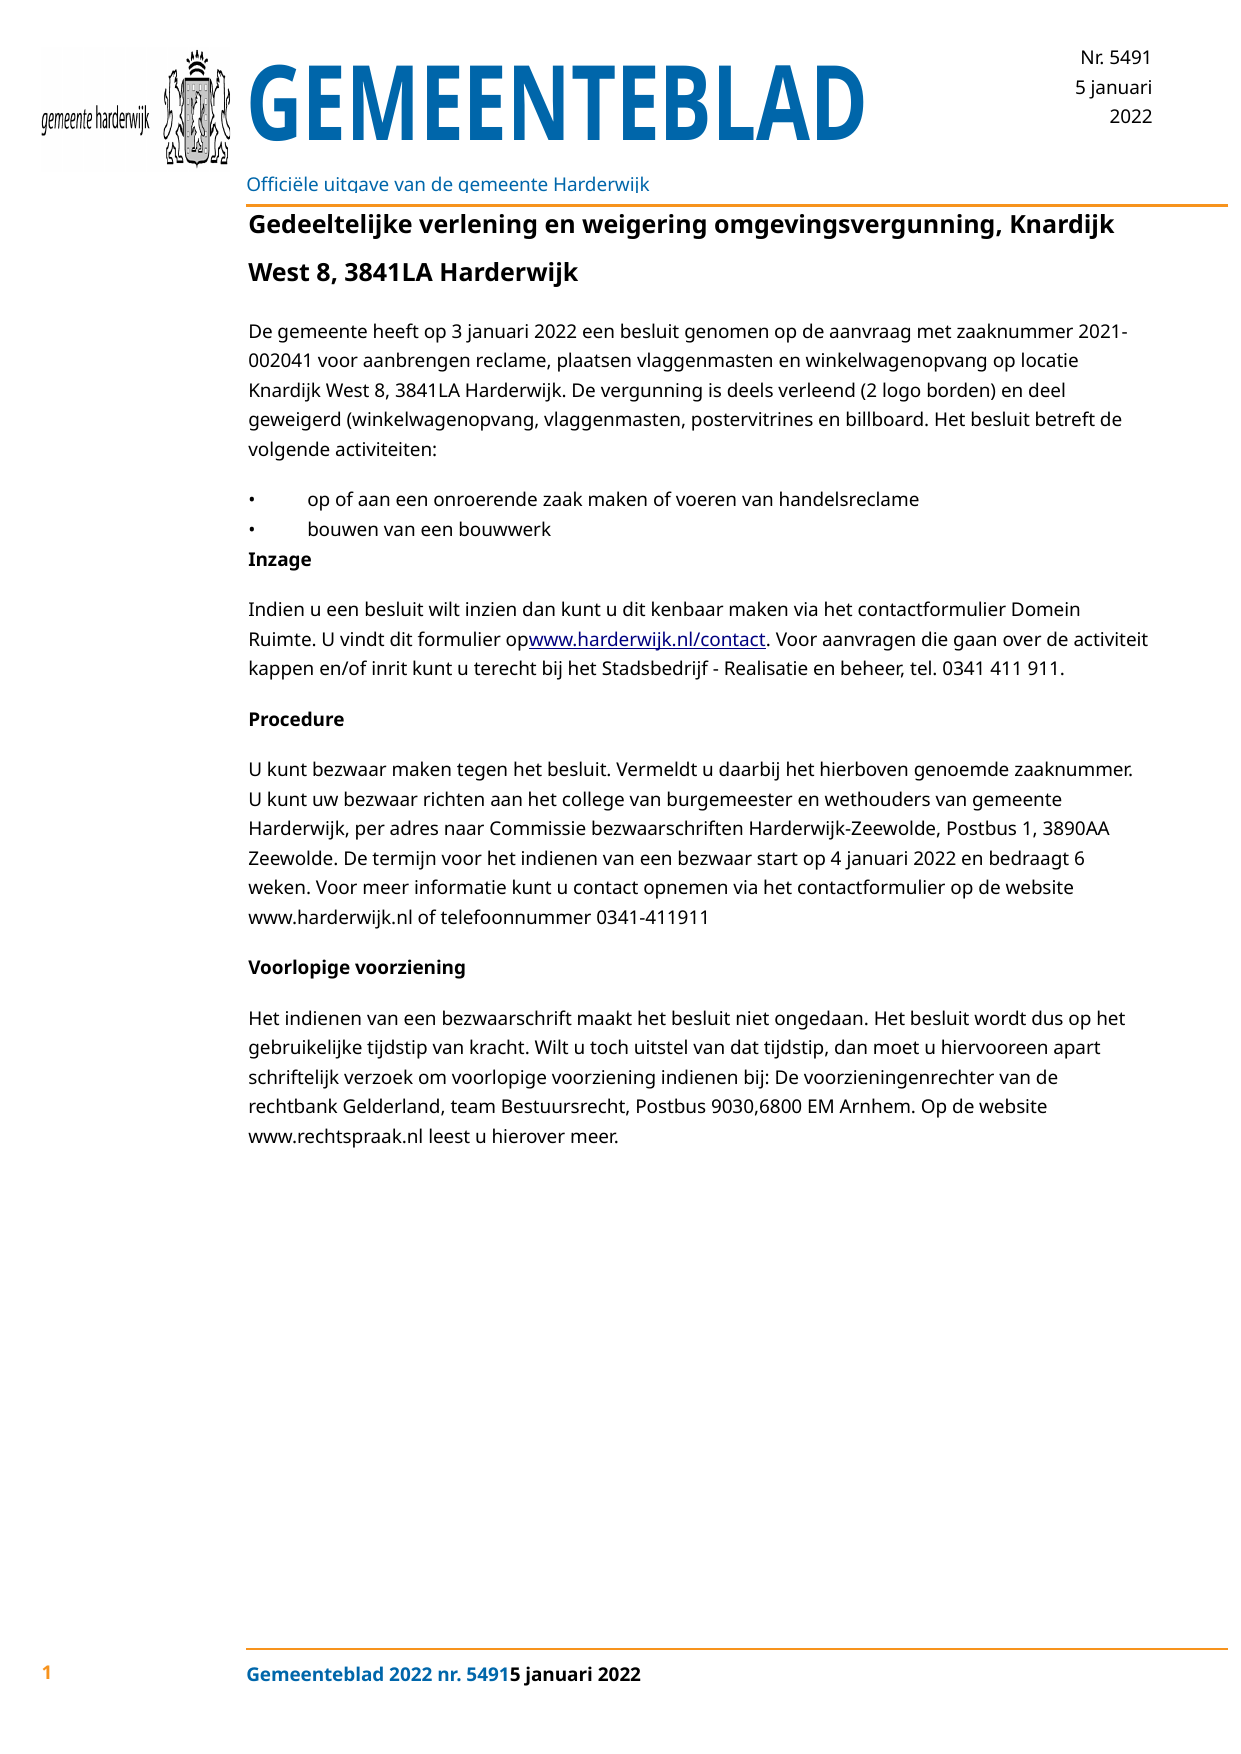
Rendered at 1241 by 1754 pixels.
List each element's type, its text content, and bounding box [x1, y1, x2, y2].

list op of aan een onroerende zaak maken of voeren van handelsreclame [248, 487, 1152, 512]
text Het indienen van een bezwaarschrift maakt het besluit niet ongedaan. Het besluit wordt dus op het gebruikelijke tijdstip van kracht. Wilt u toch uitstel van dat tijdstip, dan moet u hiervooreen apart schriftelijk verzoek om voorlopige voorziening indienen bij: De voorzieningenrechter van de rechtbank Gelderland, team Bestuursrecht, Postbus 9030,6800 EM Arnhem. Op de website www.rechtspraak.nl leest u hierover meer. [248, 1005, 1152, 1149]
text Inzage [248, 546, 1152, 572]
text Gedeeltelijke verlening en weigering omgevingsvergunning, Knardijk West 8, 3841LA Harderwijk [248, 207, 1152, 288]
text U kunt bezwaar maken tegen het besluit. Vermeldt u daarbij het hierboven genoemde zaaknummer. U kunt uw bezwaar richten aan het college van burgemeester en wethouders van gemeente Harderwijk, per adres naar Commissie bezwaarschriften Harderwijk-Zeewolde, Postbus 1, 3890AA Zeewolde. De termijn voor het indienen van een bezwaar start op 4 januari 2022 en bedraagt 6 weken. Voor meer informatie kunt u contact opnemen via het contactformulier op de website www.harderwijk.nl of telefoonnummer 0341-411911 [248, 756, 1152, 930]
text De gemeente heeft op 3 januari 2022 een besluit genomen op de aanvraag met zaaknummer 2021-002041 voor aanbrengen reclame, plaatsen vlaggenmasten en winkelwagenopvang op locatie Knardijk West 8, 3841LA Harderwijk. De vergunning is deels verleend (2 logo borden) en deel geweigerd (winkelwagenopvang, vlaggenmasten, postervitrines en billboard. Het besluit betreft de volgende activiteiten: [248, 318, 1152, 462]
list bouwen van een bouwwerk [248, 516, 1152, 542]
text Voorlopige voorziening [248, 954, 1152, 980]
text Procedure [248, 706, 1152, 732]
text Indien u een besluit wilt inzien dan kunt u dit kenbaar maken via het contactformulier Domein Ruimte. U vindt dit formulier opwww.harderwijk.nl/contact. Voor aanvragen die gaan over de activiteit kappen en/of inrit kunt u terecht bij het Stadsbedrijf - Realisatie en beheer, tel. 0341 411 911. [248, 596, 1152, 681]
picture [41, 47, 231, 172]
